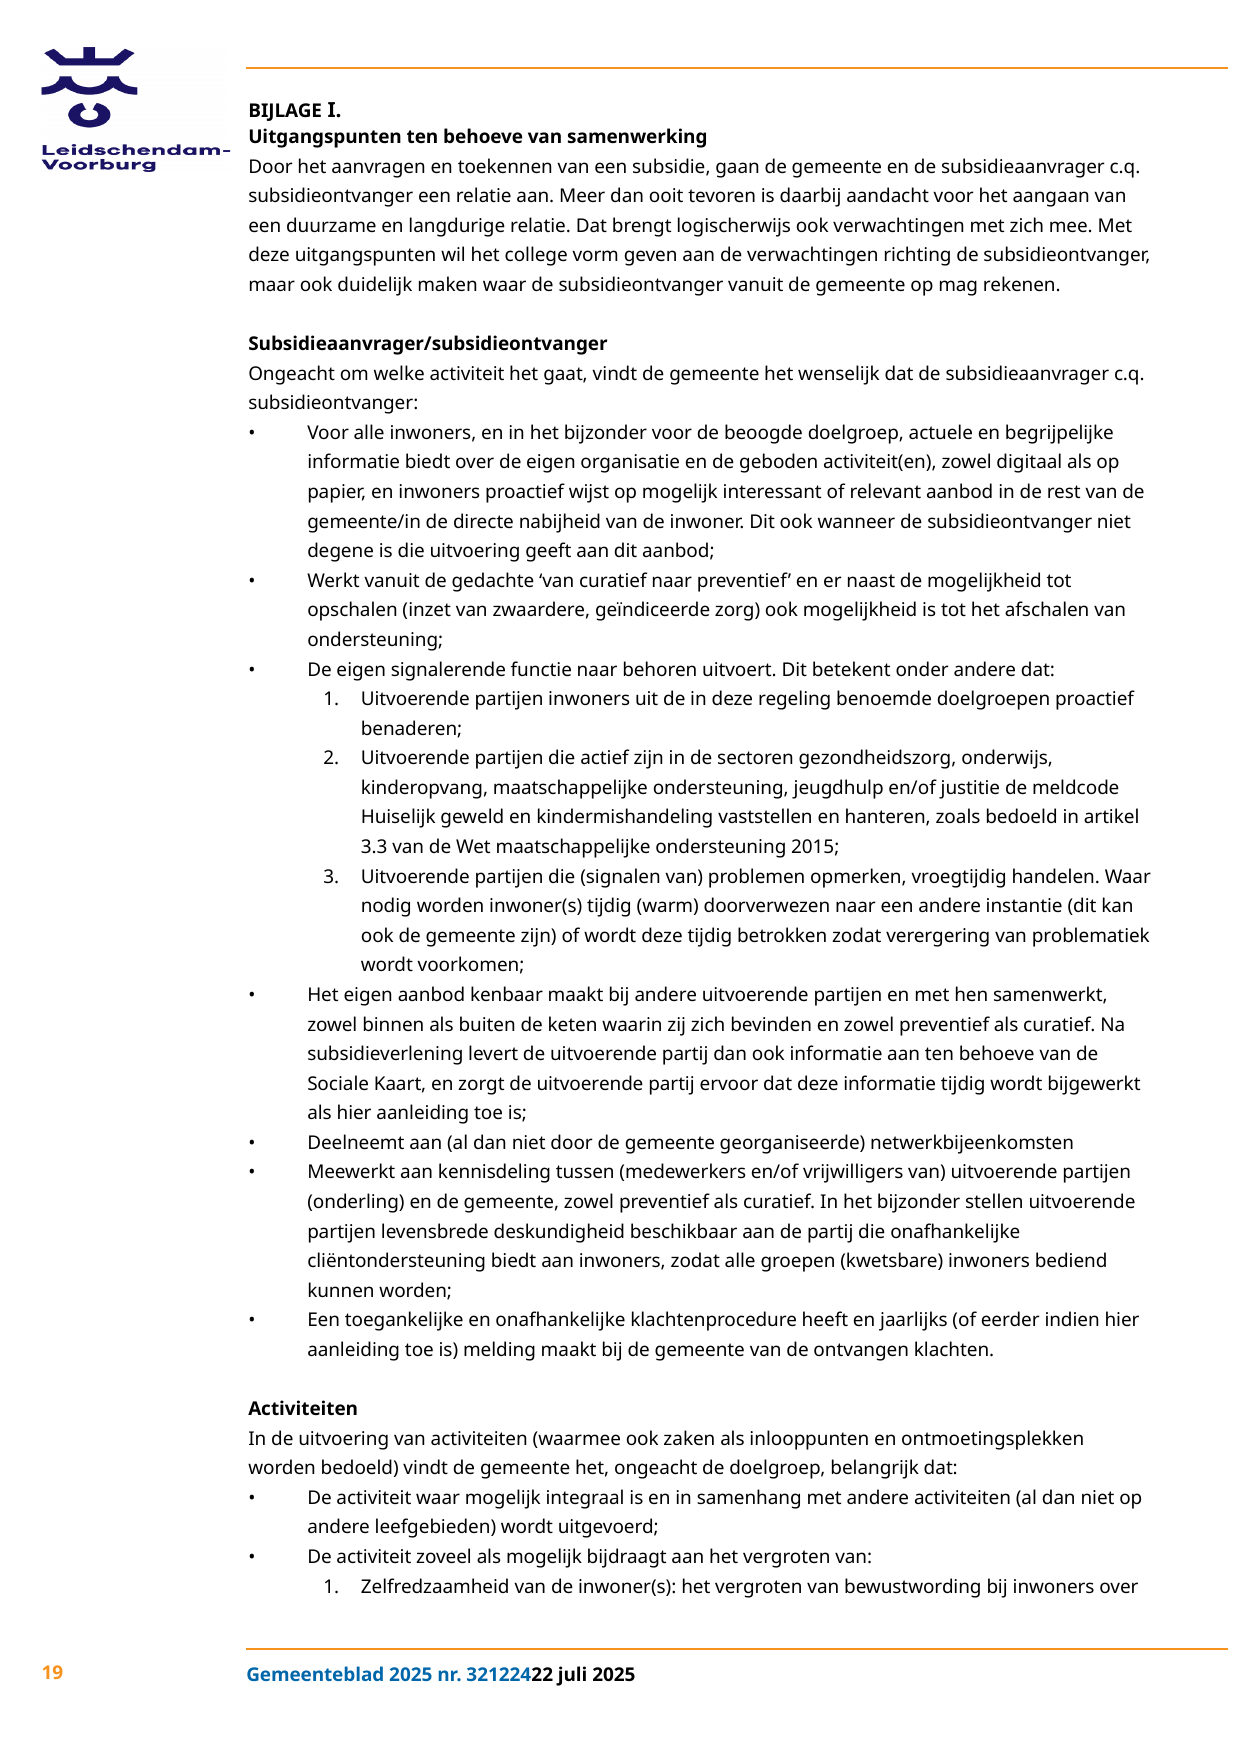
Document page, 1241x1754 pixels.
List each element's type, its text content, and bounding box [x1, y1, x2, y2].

list Het eigen aanbod kenbaar maakt bij andere uitvoerende partijen en met hen samenwerkt, zowel binnen als buiten de keten waarin zij zich bevinden en zowel preventief als curatief. Na subsidieverlening levert de uitvoerende partij dan ook informatie aan ten behoeve van de Sociale Kaart, en zorgt de uitvoerende partij ervoor dat deze informatie tijdig wordt bijgewerkt als hier aanleiding toe is; [248, 981, 1152, 1125]
list Meewerkt aan kennisdeling tussen (medewerkers en/of vrijwilligers van) uitvoerende partijen (onderling) en de gemeente, zowel preventief als curatief. In het bijzonder stellen uitvoerende partijen levensbrede deskundigheid beschikbaar aan de partij die onafhankelijke cliëntondersteuning biedt aan inwoners, zodat alle groepen (kwetsbare) inwoners bediend kunnen worden; [248, 1159, 1152, 1303]
list Uitvoerende partijen die (signalen van) problemen opmerken, vroegtijdig handelen. Waar nodig worden inwoner(s) tijdig (warm) doorverwezen naar een andere instantie (dit kan ook de gemeente zijn) of wordt deze tijdig betrokken zodat verergering van problematiek wordt voorkomen; [323, 863, 1152, 977]
text Uitgangspunten ten behoeve van samenwerking [248, 123, 1152, 149]
list De activiteit zoveel als mogelijk bijdraagt aan het vergroten van: [248, 1543, 1152, 1569]
picture [41, 47, 231, 172]
list Werkt vanuit de gedachte ‘van curatief naar preventief’ en er naast de mogelijkheid tot opschalen (inzet van zwaardere, geïndiceerde zorg) ook mogelijkheid is tot het afschalen van ondersteuning; [248, 567, 1152, 652]
list Deelneemt aan (al dan niet door de gemeente georganiseerde) netwerkbijeenkomsten [248, 1129, 1152, 1155]
list Uitvoerende partijen inwoners uit de in deze regeling benoemde doelgroepen proactief benaderen; [323, 685, 1152, 741]
text Subsidieaanvrager/subsidieontvanger [248, 330, 1152, 356]
list De activiteit waar mogelijk integraal is en in samenhang met andere activiteiten (al dan niet op andere leefgebieden) wordt uitgevoerd; [248, 1484, 1152, 1539]
list Uitvoerende partijen die actief zijn in de sectoren gezondheidszorg, onderwijs, kinderopvang, maatschappelijke ondersteuning, jeugdhulp en/of justitie de meldcode Huiselijk geweld en kindermishandeling vaststellen en hanteren, zoals bedoeld in artikel 3.3 van de Wet maatschappelijke ondersteuning 2015; [323, 744, 1152, 859]
text Door het aanvragen en toekennen van een subsidie, gaan de gemeente en de subsidieaanvrager c.q. subsidieontvanger een relatie aan. Meer dan ooit tevoren is daarbij aandacht voor het aangaan van een duurzame en langdurige relatie. Dat brengt logischerwijs ook verwachtingen met zich mee. Met deze uitgangspunten wil het college vorm geven aan de verwachtingen richting de subsidieontvanger, maar ook duidelijk maken waar de subsidieontvanger vanuit de gemeente op mag rekenen. [248, 153, 1152, 297]
list De eigen signalerende functie naar behoren uitvoert. Dit betekent onder andere dat: [248, 656, 1152, 682]
text In de uitvoering van activiteiten (waarmee ook zaken als inlooppunten en ontmoetingsplekken worden bedoeld) vindt de gemeente het, ongeacht de doelgroep, belangrijk dat: [248, 1425, 1152, 1480]
list Een toegankelijke en onafhankelijke klachtenprocedure heeft en jaarlijks (of eerder indien hier aanleiding toe is) melding maakt bij de gemeente van de ontvangen klachten. [248, 1307, 1152, 1362]
text Activiteiten [248, 1395, 1152, 1421]
text BIJLAGE I. [248, 95, 1152, 123]
text Ongeacht om welke activiteit het gaat, vindt de gemeente het wenselijk dat de subsidieaanvrager c.q. subsidieontvanger: [248, 360, 1152, 415]
list Voor alle inwoners, en in het bijzonder voor de beoogde doelgroep, actuele en begrijpelijke informatie biedt over de eigen organisatie en de geboden activiteit(en), zowel digitaal als op papier, en inwoners proactief wijst op mogelijk interessant of relevant aanbod in de rest van de gemeente/in de directe nabijheid van de inwoner. Dit ook wanneer de subsidieontvanger niet degene is die uitvoering geeft aan dit aanbod; [248, 419, 1152, 563]
list Zelfredzaamheid van de inwoner(s): het vergroten van bewustwording bij inwoners over [323, 1573, 1152, 1599]
